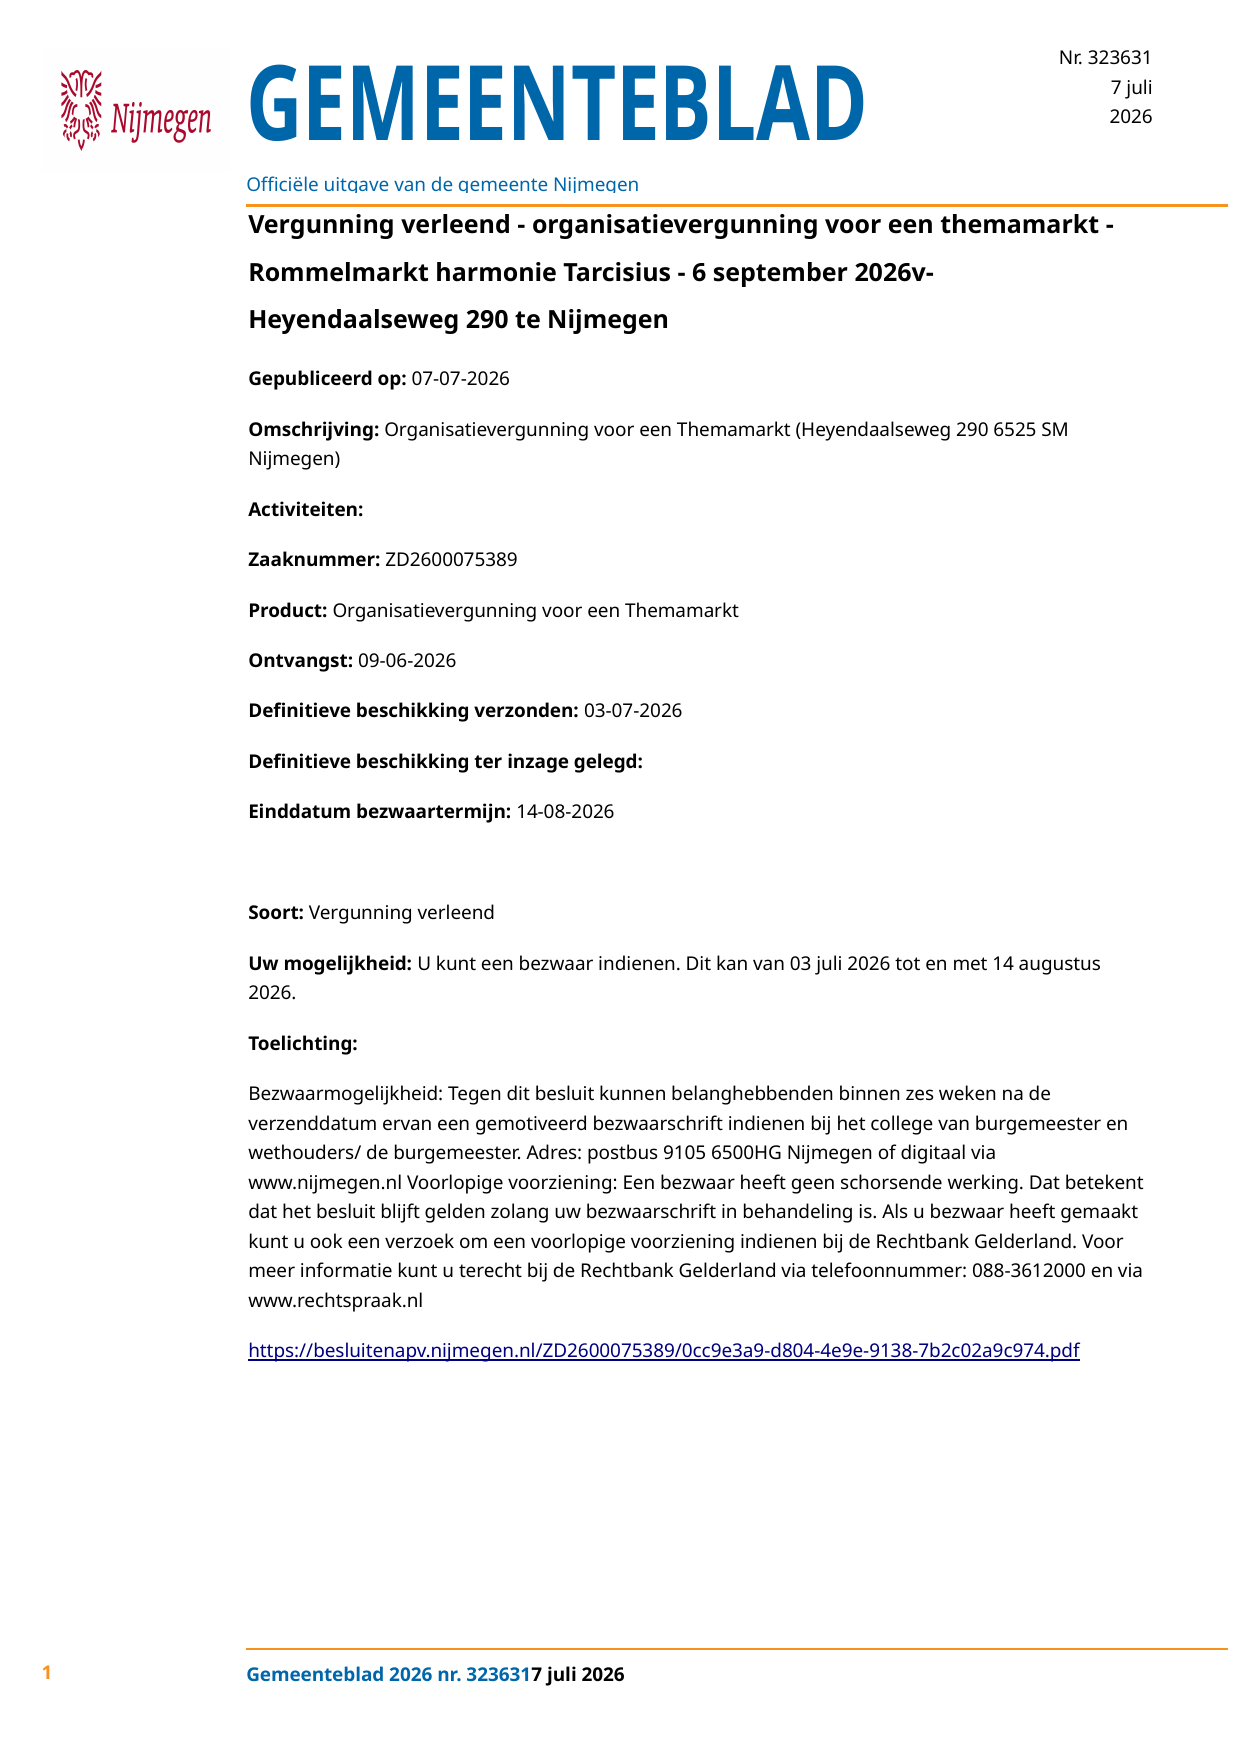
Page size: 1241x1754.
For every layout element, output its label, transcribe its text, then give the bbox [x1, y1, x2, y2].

text Soort: Vergunning verleend [248, 899, 1152, 925]
text Activiteiten: [248, 496, 1152, 522]
text Definitieve beschikking verzonden: 03-07-2026 [248, 698, 1152, 723]
text Ontvangst: 09-06-2026 [248, 647, 1152, 673]
text Product: Organisatievergunning voor een Themamarkt [248, 597, 1152, 622]
text Einddatum bezwaartermijn: 14-08-2026 [248, 798, 1152, 824]
text Gepubliceerd op: 07-07-2026 [248, 366, 1152, 391]
text Omschrijving: Organisatievergunning voor een Themamarkt (Heyendaalseweg 290 6525 SM Nijmegen) [248, 416, 1152, 471]
text Zaaknummer: ZD2600075389 [248, 546, 1152, 572]
text Vergunning verleend - organisatievergunning voor een themamarkt - Rommelmarkt harmonie Tarcisius - 6 september 2026v- Heyendaalseweg 290 te Nijmegen [248, 207, 1152, 336]
picture [41, 47, 231, 172]
text Uw mogelijkheid: U kunt een bezwaar indienen. Dit kan van 03 juli 2026 tot en met 14 augustus 2026. [248, 950, 1152, 1005]
text https://besluitenapv.nijmegen.nl/ZD2600075389/0cc9e3a9-d804-4e9e-9138-7b2c02a9c974.pdf [248, 1338, 1152, 1363]
text Bezwaarmogelijkheid: Tegen dit besluit kunnen belanghebbenden binnen zes weken na de verzenddatum ervan een gemotiveerd bezwaarschrift indienen bij het college van burgemeester en wethouders/ de burgemeester. Adres: postbus 9105 6500HG Nijmegen of digitaal via www.nijmegen.nl Voorlopige voorziening: Een bezwaar heeft geen schorsende werking. Dat betekent dat het besluit blijft gelden zolang uw bezwaarschrift in behandeling is. Als u bezwaar heeft gemaakt kunt u ook een verzoek om een voorlopige voorziening indienen bij de Rechtbank Gelderland. Voor meer informatie kunt u terecht bij de Rechtbank Gelderland via telefoonnummer: 088-3612000 en via www.rechtspraak.nl [248, 1080, 1152, 1313]
text Definitieve beschikking ter inzage gelegd: [248, 748, 1152, 774]
text Toelichting: [248, 1030, 1152, 1055]
